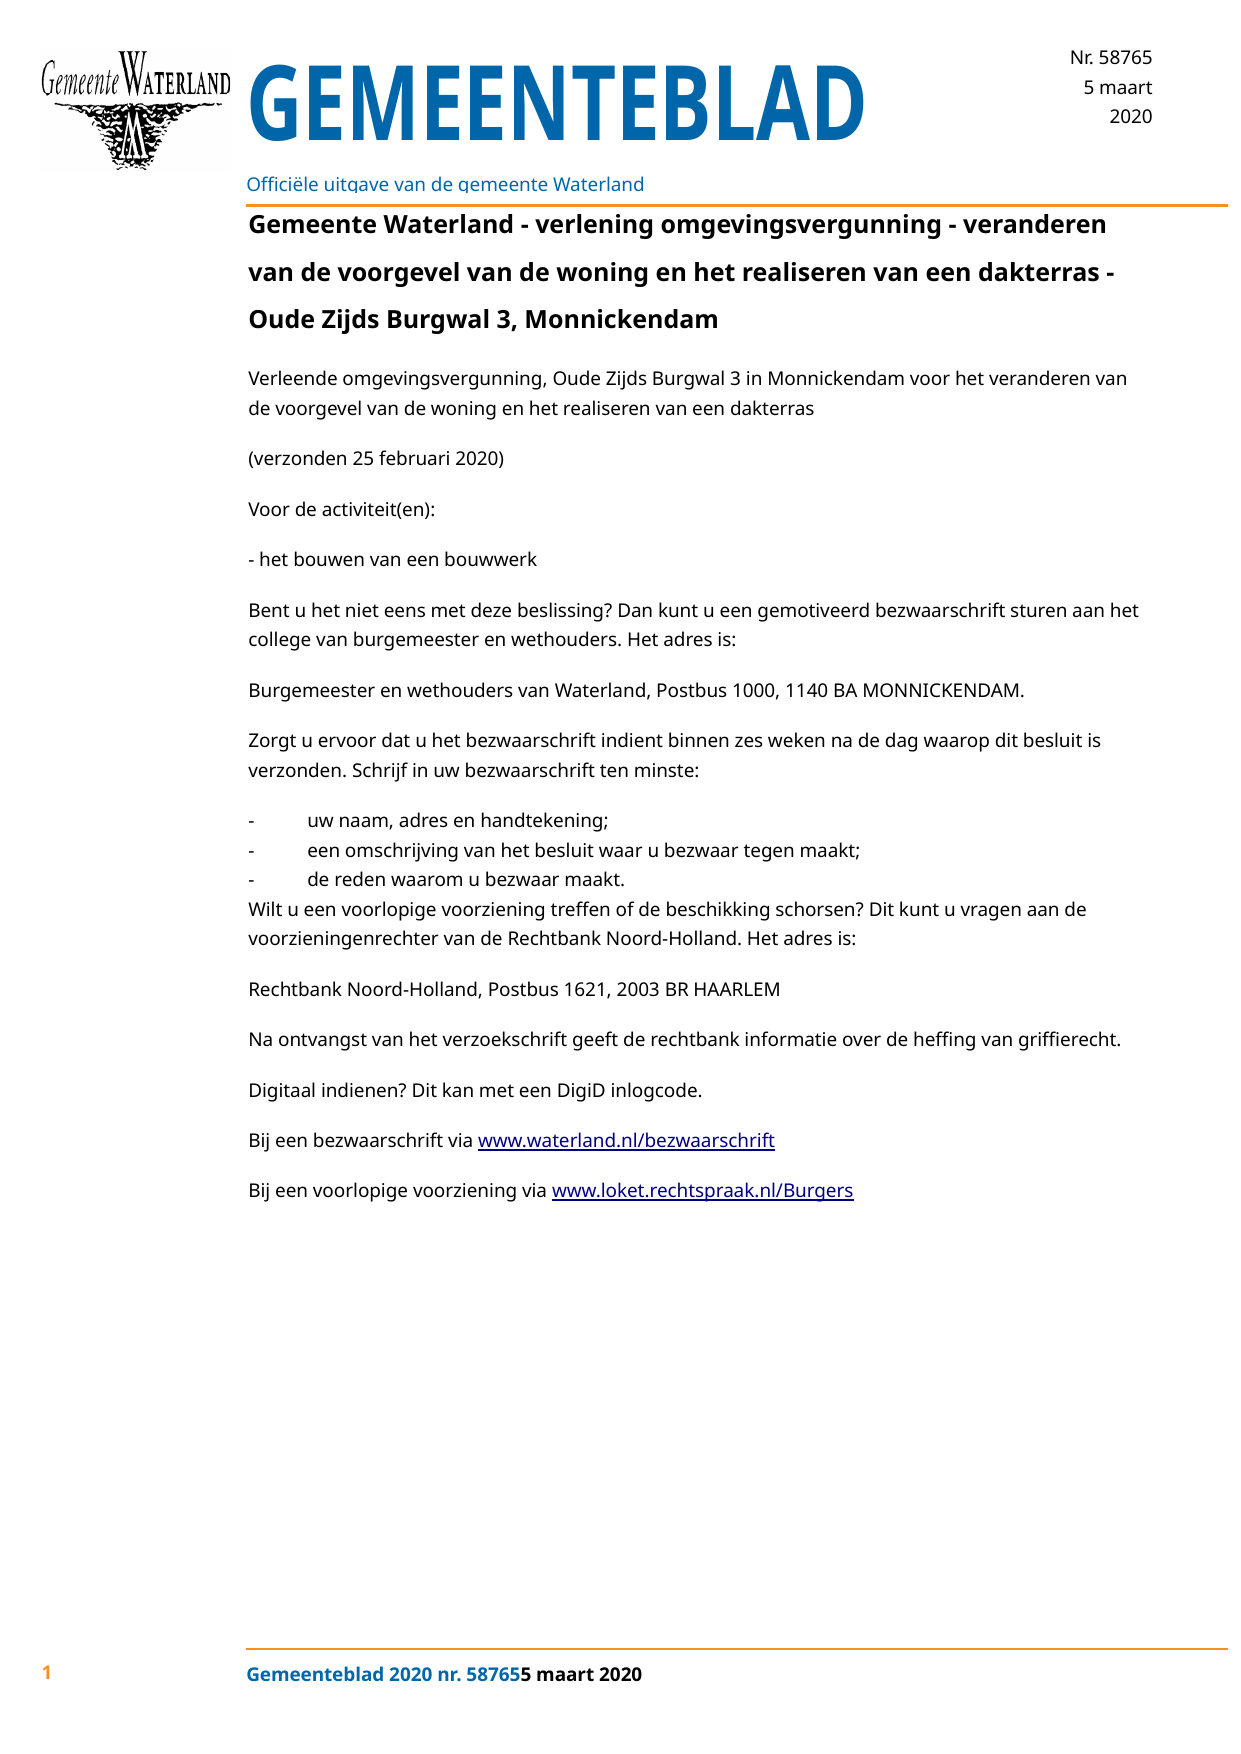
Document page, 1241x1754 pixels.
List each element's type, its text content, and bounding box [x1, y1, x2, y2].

text Verleende omgevingsvergunning, Oude Zijds Burgwal 3 in Monnickendam voor het veranderen van de voorgevel van de woning en het realiseren van een dakterras [248, 366, 1152, 421]
text Voor de activiteit(en): [248, 496, 1152, 522]
list de reden waarom u bezwaar maakt. [248, 866, 1152, 892]
text Zorgt u ervoor dat u het bezwaarschrift indient binnen zes weken na de dag waarop dit besluit is verzonden. Schrijf in uw bezwaarschrift ten minste: [248, 727, 1152, 782]
text Bij een voorlopige voorziening via www.loket.rechtspraak.nl/Burgers [248, 1178, 1152, 1203]
text (verzonden 25 februari 2020) [248, 446, 1152, 471]
text Na ontvangst van het verzoekschrift geeft de rechtbank informatie over de heffing van griffierecht. [248, 1026, 1152, 1052]
text Bent u het niet eens met deze beslissing? Dan kunt u een gemotiveerd bezwaarschrift sturen aan het college van burgemeester en wethouders. Het adres is: [248, 597, 1152, 652]
list uw naam, adres en handtekening; [248, 807, 1152, 833]
list een omschrijving van het besluit waar u bezwaar tegen maakt; [248, 837, 1152, 862]
text Gemeente Waterland - verlening omgevingsvergunning - veranderen van de voorgevel van de woning en het realiseren van een dakterras - Oude Zijds Burgwal 3, Monnickendam [248, 207, 1152, 336]
text Wilt u een voorlopige voorziening treffen of de beschikking schorsen? Dit kunt u vragen aan de voorzieningenrechter van de Rechtbank Noord-Holland. Het adres is: [248, 896, 1152, 951]
text Rechtbank Noord-Holland, Postbus 1621, 2003 BR HAARLEM [248, 976, 1152, 1002]
text Bij een bezwaarschrift via www.waterland.nl/bezwaarschrift [248, 1127, 1152, 1153]
text Burgemeester en wethouders van Waterland, Postbus 1000, 1140 BA MONNICKENDAM. [248, 677, 1152, 702]
text Digitaal indienen? Dit kan met een DigiD inlogcode. [248, 1077, 1152, 1102]
text - het bouwen van een bouwwerk [248, 546, 1152, 572]
picture [41, 47, 231, 172]
